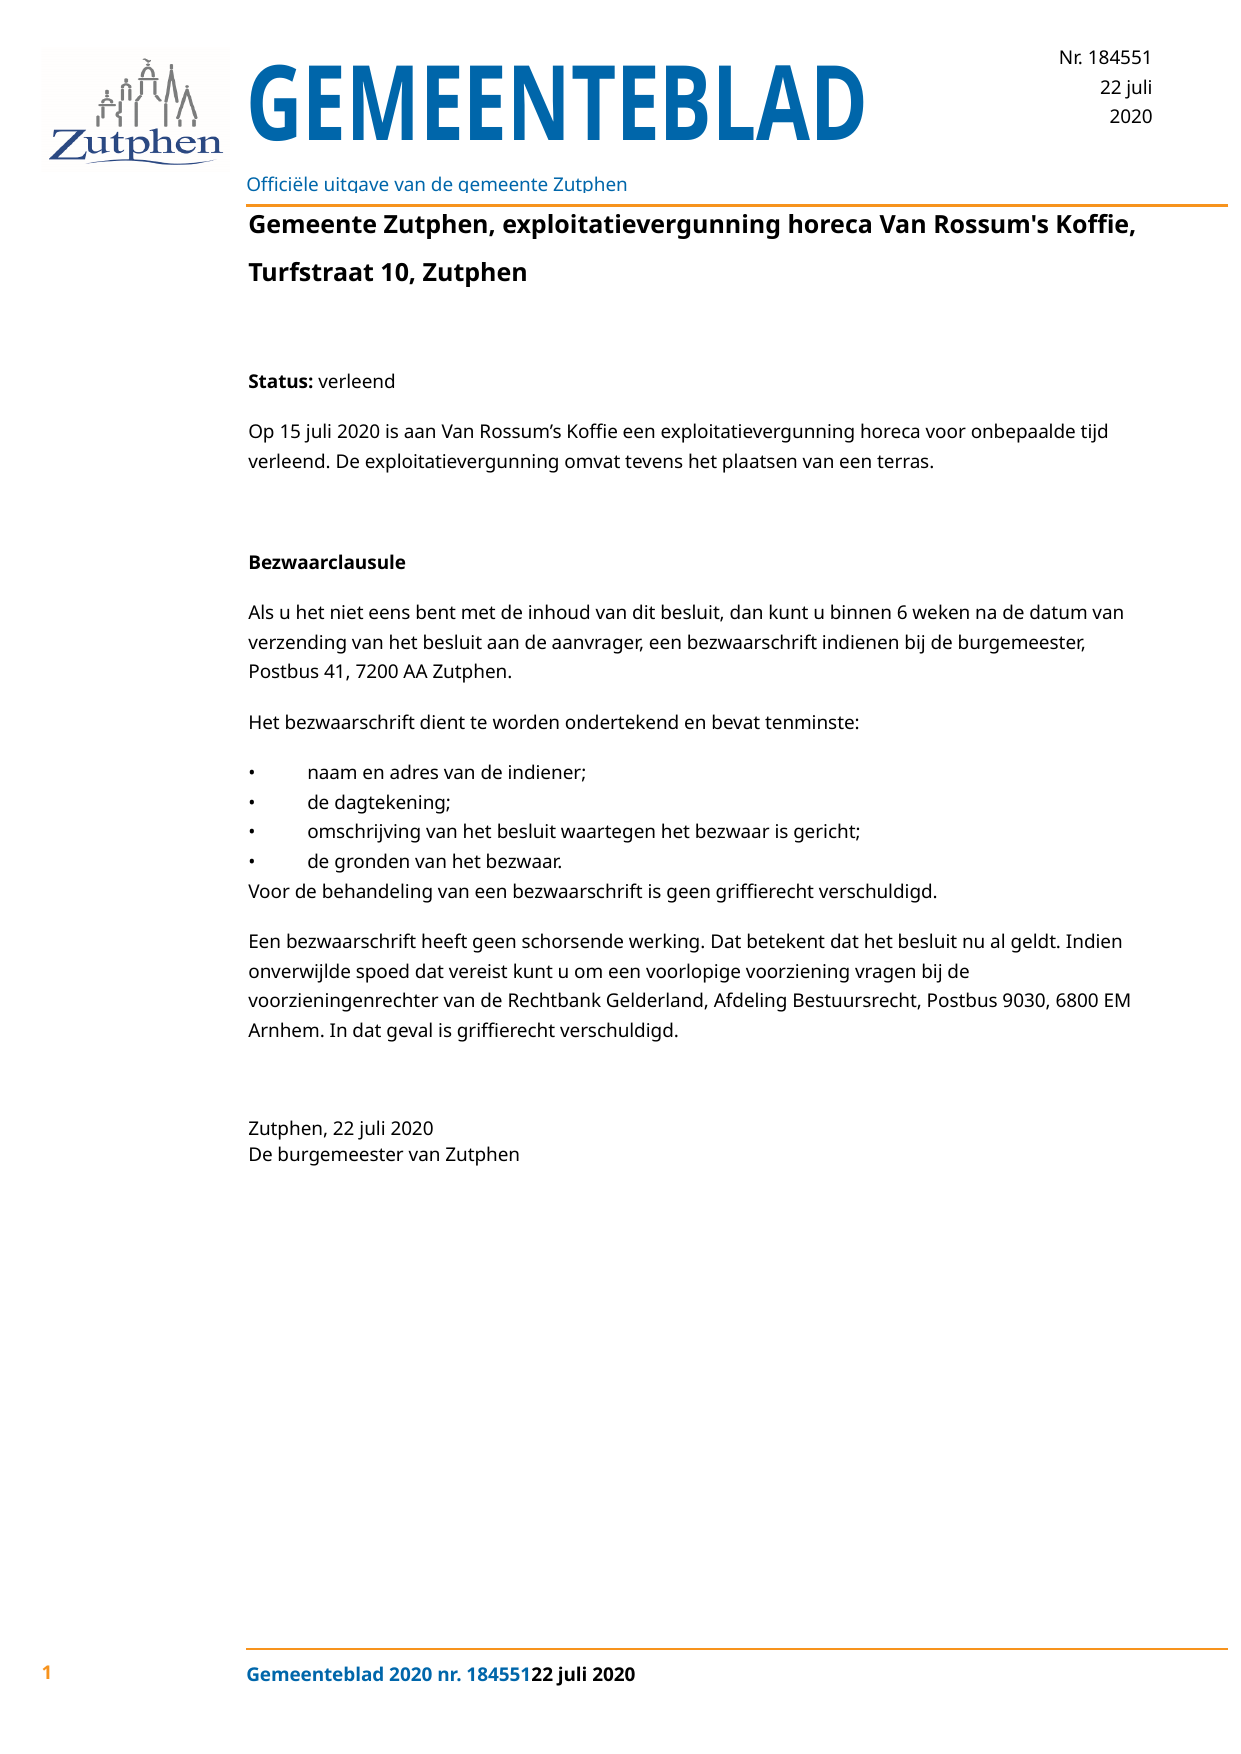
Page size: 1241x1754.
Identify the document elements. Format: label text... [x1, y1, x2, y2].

list omschrijving van het besluit waartegen het bezwaar is gericht; [248, 819, 1152, 844]
picture [41, 47, 231, 172]
text Het bezwaarschrift dient te worden ondertekend en bevat tenminste: [248, 709, 1152, 735]
text Gemeente Zutphen, exploitatievergunning horeca Van Rossum's Koffie, Turfstraat 10, Zutphen [248, 207, 1152, 288]
text Als u het niet eens bent met de inhoud van dit besluit, dan kunt u binnen 6 weken na de datum van verzending van het besluit aan de aanvrager, een bezwaarschrift indienen bij de burgemeester, Postbus 41, 7200 AA Zutphen. [248, 599, 1152, 684]
text Zutphen, 22 juli 2020 [248, 1115, 1152, 1141]
list naam en adres van de indiener; [248, 759, 1152, 785]
text Een bezwaarschrift heeft geen schorsende werking. Dat betekent dat het besluit nu al geldt. Indien onverwijlde spoed dat vereist kunt u om een voorlopige voorziening vragen bij de voorzieningenrechter van de Rechtbank Gelderland, Afdeling Bestuursrecht, Postbus 9030, 6800 EM Arnhem. In dat geval is griffierecht verschuldigd. [248, 928, 1152, 1043]
text Bezwaarclausule [248, 549, 1152, 575]
list de dagtekening; [248, 789, 1152, 815]
text Op 15 juli 2020 is aan Van Rossum’s Koffie een exploitatievergunning horeca voor onbepaalde tijd verleend. De exploitatievergunning omvat tevens het plaatsen van een terras. [248, 419, 1152, 474]
text Voor de behandeling van een bezwaarschrift is geen griffierecht verschuldigd. [248, 878, 1152, 904]
text De burgemeester van Zutphen [248, 1141, 1152, 1167]
text Status: verleend [248, 368, 1152, 394]
list de gronden van het bezwaar. [248, 848, 1152, 874]
